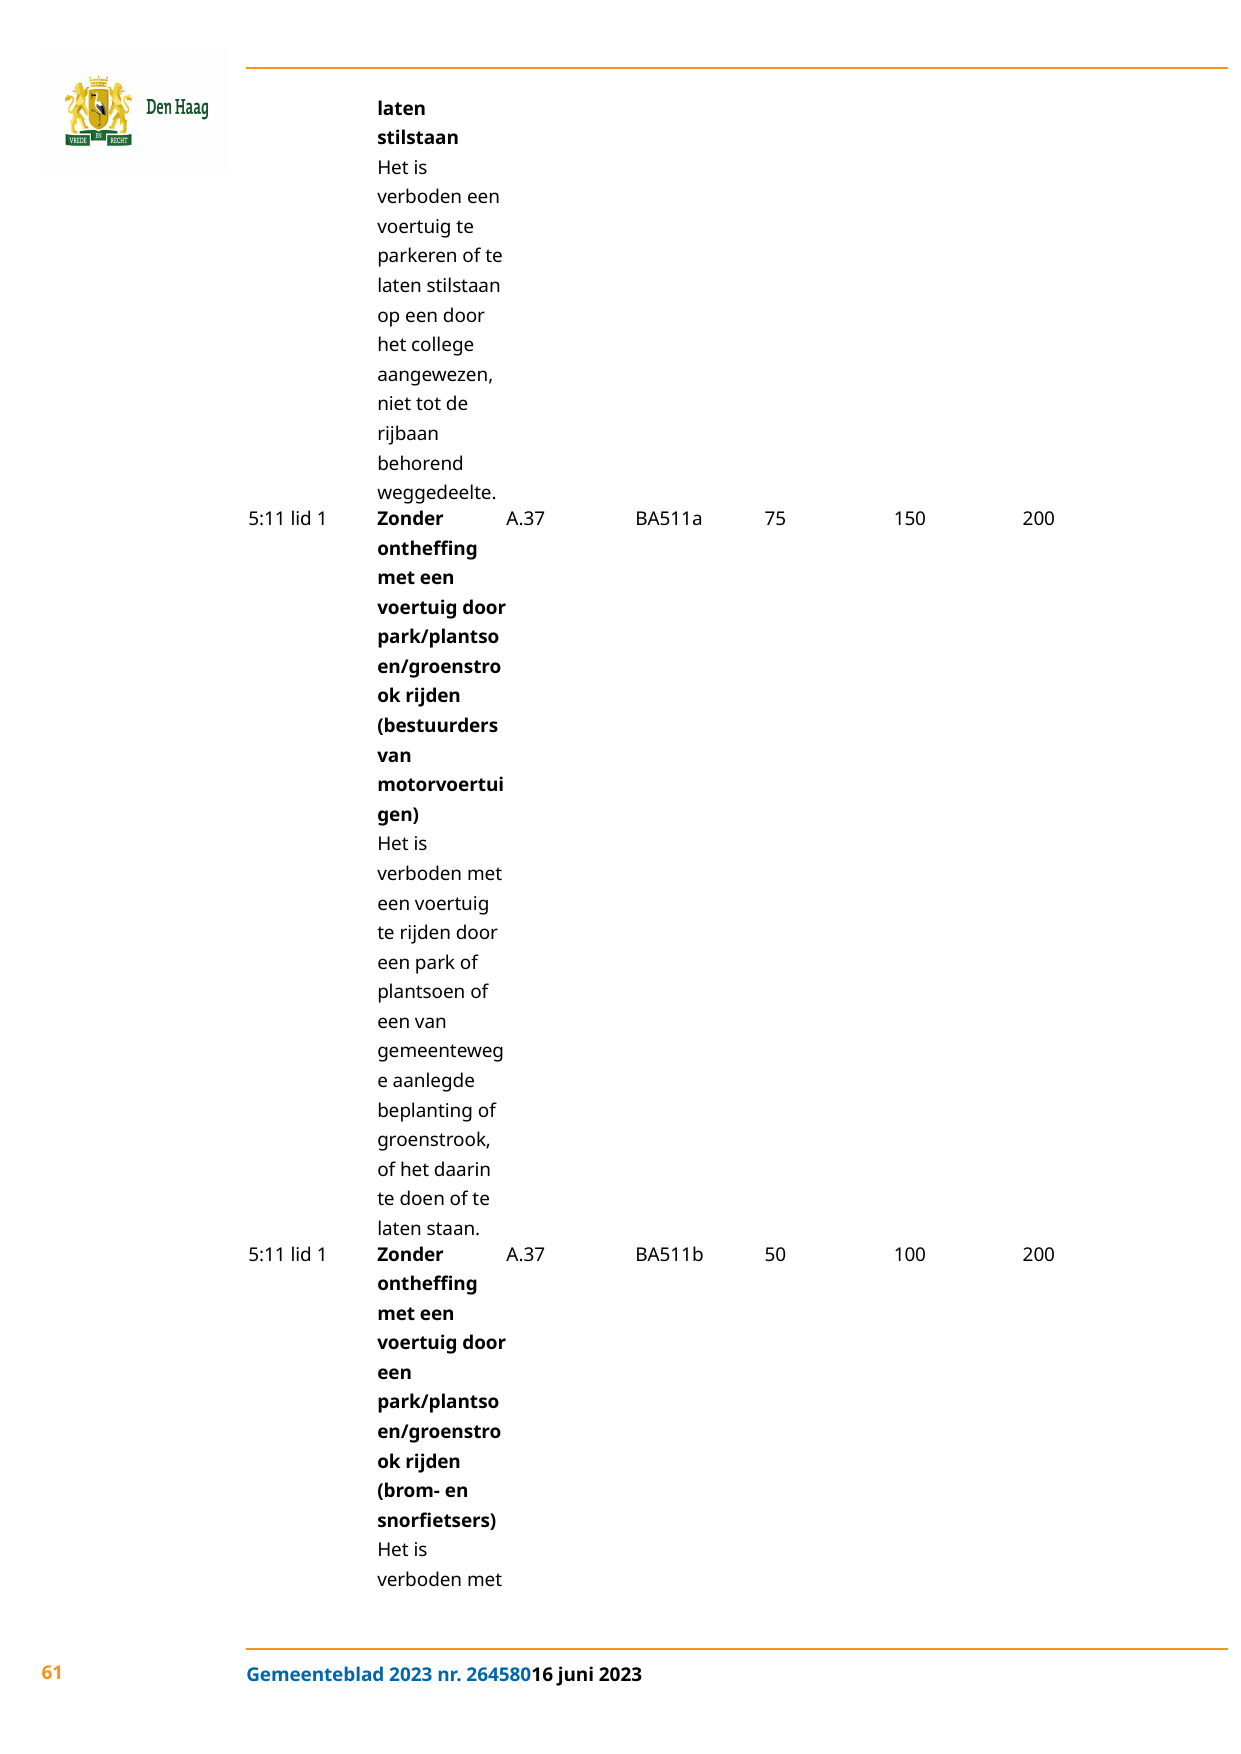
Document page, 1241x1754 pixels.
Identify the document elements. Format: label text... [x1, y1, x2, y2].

table_cell laten stilstaan Het is verboden een voertuig te parkeren of te laten stilstaan op een door het college aangewezen, niet tot de rijbaan behorend weggedeelte. [377, 95, 506, 505]
table_cell 75 [764, 505, 893, 1241]
table_cell BA511a [635, 505, 764, 1241]
table_cell A.37 [506, 1241, 635, 1592]
table_cell [1023, 95, 1152, 505]
picture [41, 47, 231, 172]
table_cell 200 [1023, 505, 1152, 1241]
table_cell [635, 95, 764, 505]
table_cell [894, 95, 1022, 505]
table_cell A.37 [506, 505, 635, 1241]
table_cell [248, 95, 377, 505]
table_cell 5:11 lid 1 [248, 1241, 377, 1592]
table_cell [764, 95, 893, 505]
table_cell 50 [764, 1241, 893, 1592]
table_cell 200 [1023, 1241, 1152, 1592]
table_cell BA511b [635, 1241, 764, 1592]
table_cell 5:11 lid 1 [248, 505, 377, 1241]
table_cell 150 [894, 505, 1022, 1241]
table_cell 100 [894, 1241, 1022, 1592]
table_cell Zonder ontheffing met een voertuig door een park/plantsoen/groenstrook rijden (brom- en snorfietsers) Het is verboden met [377, 1241, 506, 1592]
table_cell Zonder ontheffing met een voertuig door park/plantsoen/groenstrook rijden (bestuurders van motorvoertuigen) Het is verboden met een voertuig te rijden door een park of plantsoen of een van gemeentewege aanlegde beplanting of groenstrook, of het daarin te doen of te laten staan. [377, 505, 506, 1241]
table_cell - [506, 95, 635, 505]
